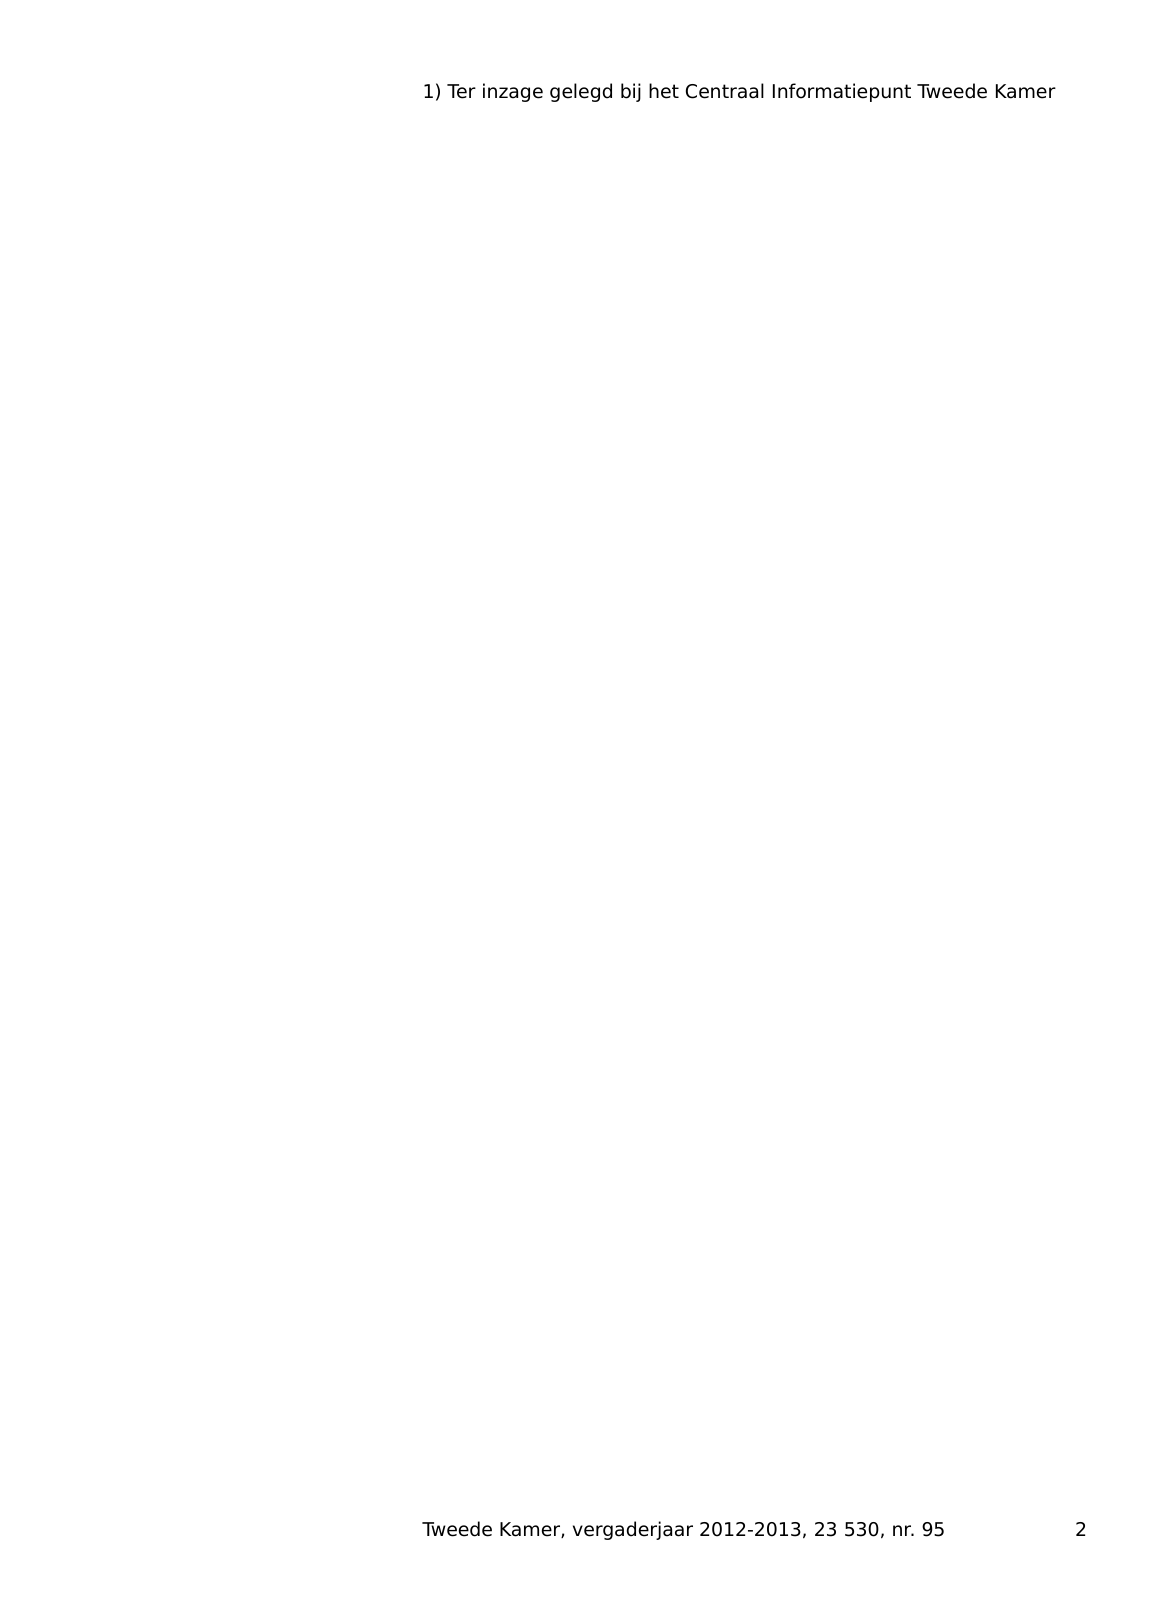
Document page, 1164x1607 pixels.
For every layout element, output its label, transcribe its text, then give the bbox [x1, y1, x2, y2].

text 1) Ter inzage gelegd bij het Centraal Informatiepunt Tweede Kamer [422, 81, 1087, 103]
